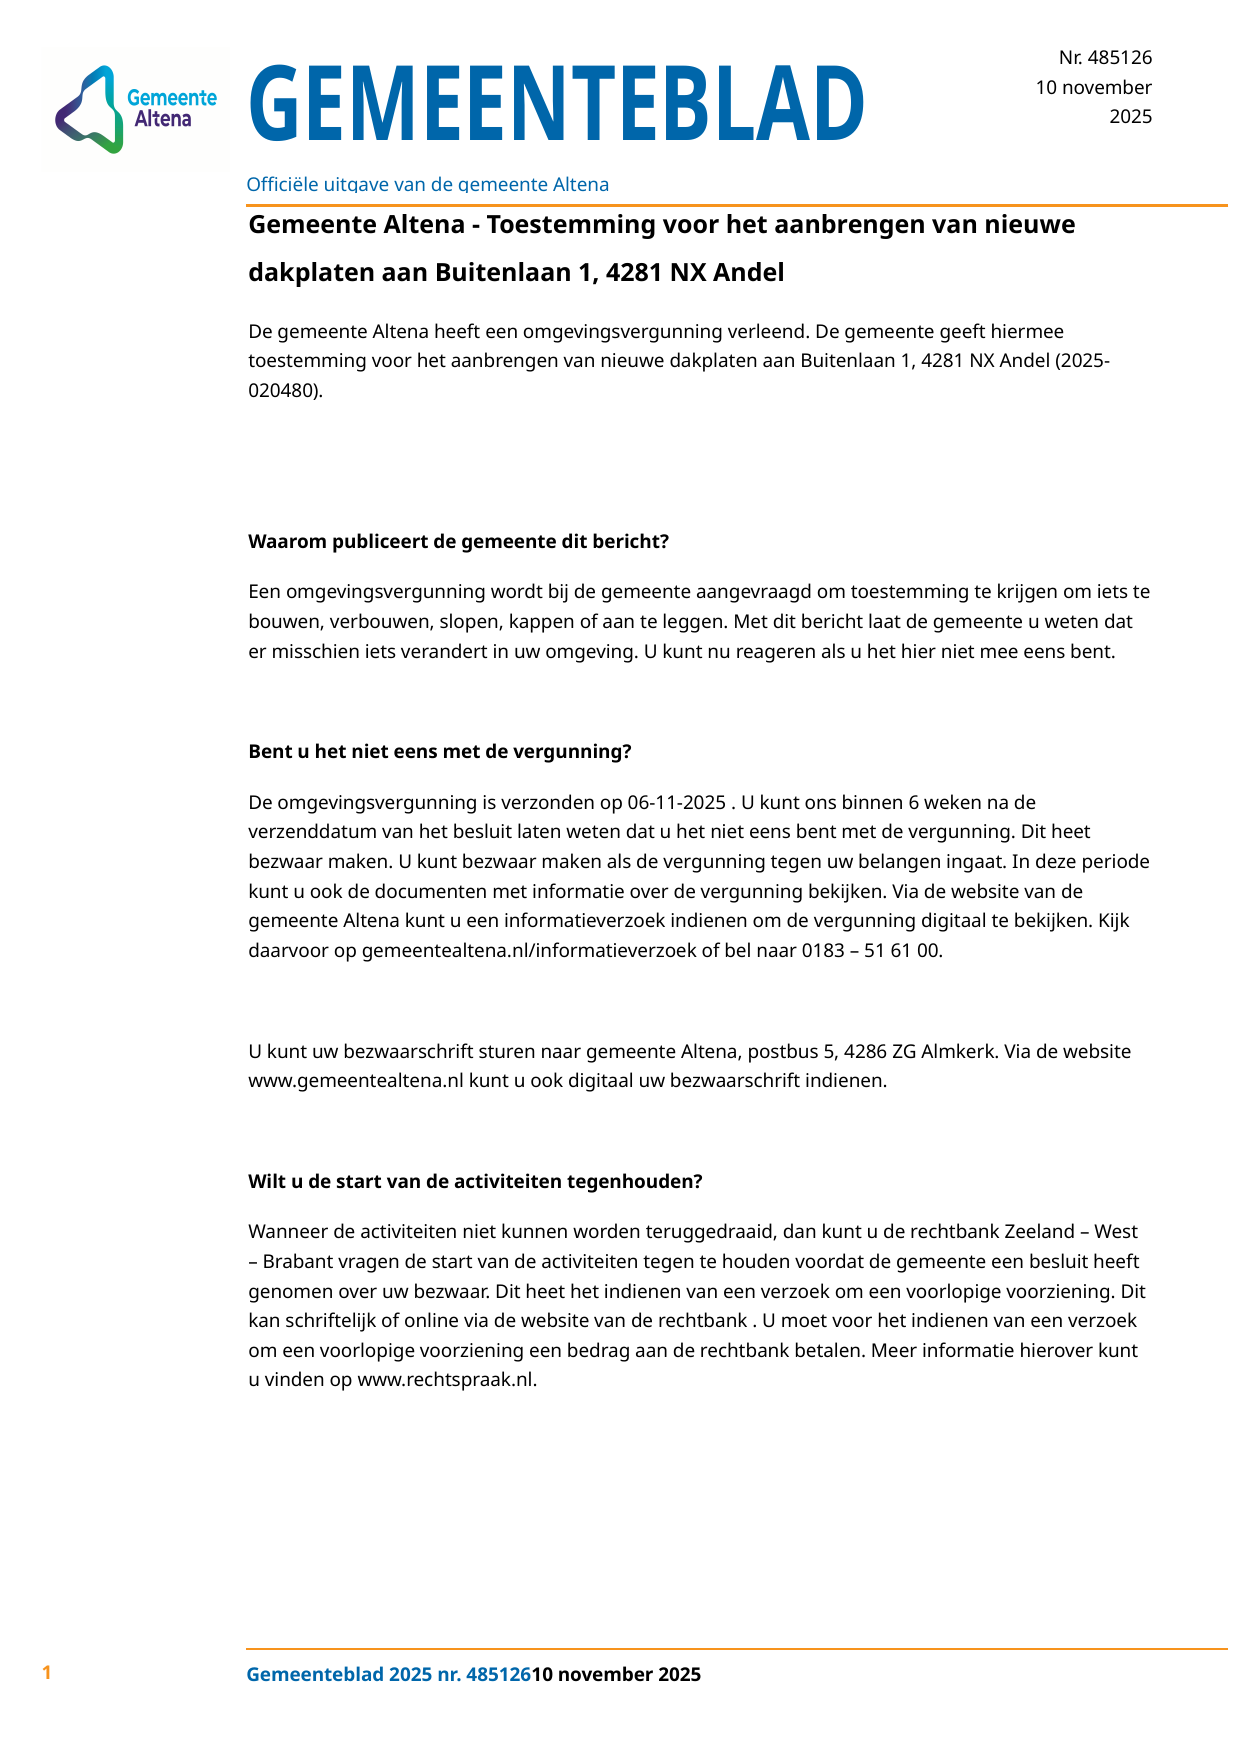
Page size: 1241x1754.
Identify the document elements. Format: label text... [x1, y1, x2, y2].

picture [41, 47, 231, 172]
text De gemeente Altena heeft een omgevingsvergunning verleend. De gemeente geeft hiermee toestemming voor het aanbrengen van nieuwe dakplaten aan Buitenlaan 1, 4281 NX Andel (2025-020480). [248, 318, 1152, 403]
text Waarom publiceert de gemeente dit bericht? [248, 528, 1152, 554]
text Gemeente Altena - Toestemming voor het aanbrengen van nieuwe dakplaten aan Buitenlaan 1, 4281 NX Andel [248, 207, 1152, 288]
text Wilt u de start van de activiteiten tegenhouden? [248, 1168, 1152, 1194]
text Een omgevingsvergunning wordt bij de gemeente aangevraagd om toestemming te krijgen om iets te bouwen, verbouwen, slopen, kappen of aan te leggen. Met dit bericht laat de gemeente u weten dat er misschien iets verandert in uw omgeving. U kunt nu reageren als u het hier niet mee eens bent. [248, 579, 1152, 664]
text De omgevingsvergunning is verzonden op 06-11-2025 . U kunt ons binnen 6 weken na de verzenddatum van het besluit laten weten dat u het niet eens bent met de vergunning. Dit heet bezwaar maken. U kunt bezwaar maken als de vergunning tegen uw belangen ingaat. In deze periode kunt u ook de documenten met informatie over de vergunning bekijken. Via de website van de gemeente Altena kunt u een informatieverzoek indienen om de vergunning digitaal te bekijken. Kijk daarvoor op gemeentealtena.nl/informatieverzoek of bel naar 0183 – 51 61 00. [248, 789, 1152, 963]
text Bent u het niet eens met de vergunning? [248, 739, 1152, 764]
text U kunt uw bezwaarschrift sturen naar gemeente Altena, postbus 5, 4286 ZG Almkerk. Via de website www.gemeentealtena.nl kunt u ook digitaal uw bezwaarschrift indienen. [248, 1038, 1152, 1093]
text Wanneer de activiteiten niet kunnen worden teruggedraaid, dan kunt u de rechtbank Zeeland – West – Brabant vragen de start van de activiteiten tegen te houden voordat de gemeente een besluit heeft genomen over uw bezwaar. Dit heet het indienen van een verzoek om een voorlopige voorziening. Dit kan schriftelijk of online via de website van de rechtbank . U moet voor het indienen van een verzoek om een voorlopige voorziening een bedrag aan de rechtbank betalen. Meer informatie hierover kunt u vinden op www.rechtspraak.nl. [248, 1219, 1152, 1392]
